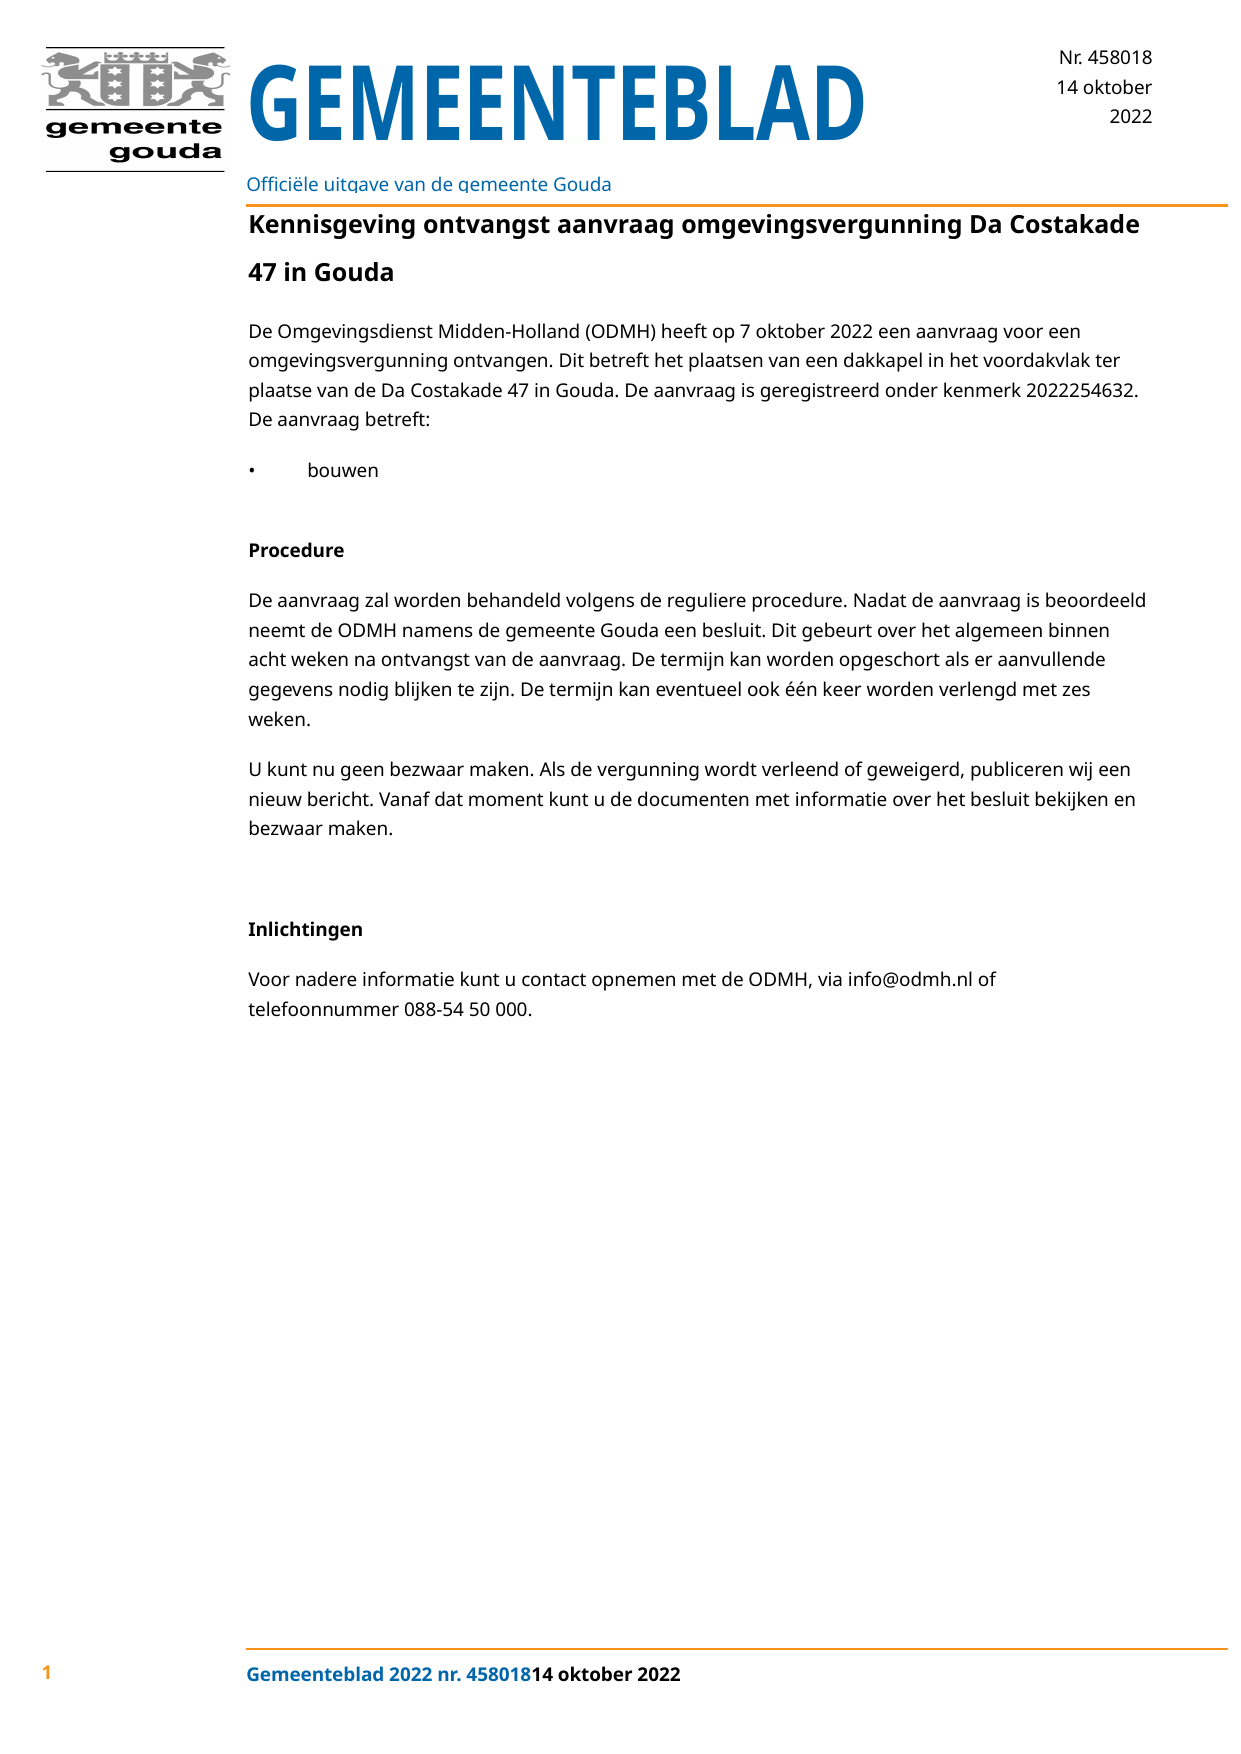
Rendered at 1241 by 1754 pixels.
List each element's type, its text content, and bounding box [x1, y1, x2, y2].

text U kunt nu geen bezwaar maken. Als de vergunning wordt verleend of geweigerd, publiceren wij een nieuw bericht. Vanaf dat moment kunt u de documenten met informatie over het besluit bekijken en bezwaar maken. [248, 756, 1152, 841]
text Procedure [248, 537, 1152, 563]
text Kennisgeving ontvangst aanvraag omgevingsvergunning Da Costakade 47 in Gouda [248, 207, 1152, 288]
list bouwen [248, 457, 1152, 483]
picture [41, 47, 231, 172]
text Voor nadere informatie kunt u contact opnemen met de ODMH, via info@odmh.nl of telefoonnummer 088-54 50 000. [248, 967, 1152, 1022]
text Inlichtingen [248, 916, 1152, 942]
text De aanvraag zal worden behandeld volgens de reguliere procedure. Nadat de aanvraag is beoordeeld neemt de ODMH namens de gemeente Gouda een besluit. Dit gebeurt over het algemeen binnen acht weken na ontvangst van de aanvraag. De termijn kan worden opgeschort als er aanvullende gegevens nodig blijken te zijn. De termijn kan eventueel ook één keer worden verlengd met zes weken. [248, 587, 1152, 732]
text De Omgevingsdienst Midden-Holland (ODMH) heeft op 7 oktober 2022 een aanvraag voor een omgevingsvergunning ontvangen. Dit betreft het plaatsen van een dakkapel in het voordakvlak ter plaatse van de Da Costakade 47 in Gouda. De aanvraag is geregistreerd onder kenmerk 2022254632. De aanvraag betreft: [248, 318, 1152, 432]
